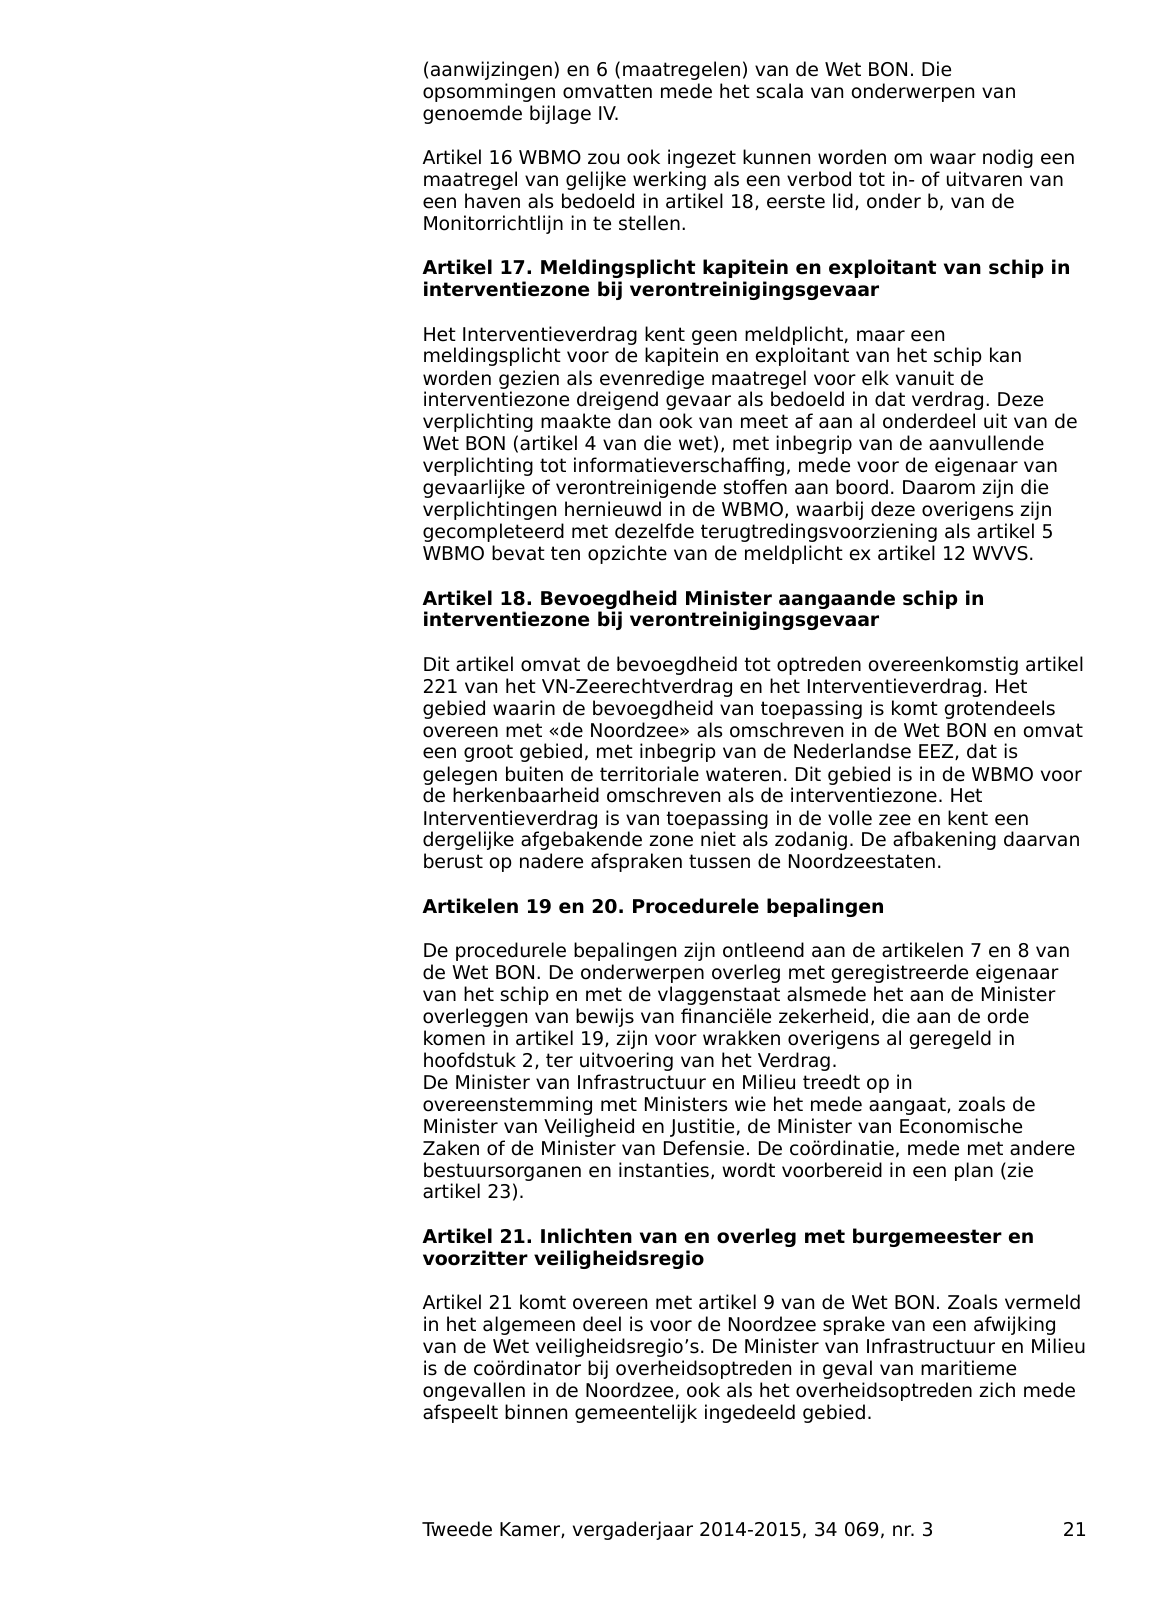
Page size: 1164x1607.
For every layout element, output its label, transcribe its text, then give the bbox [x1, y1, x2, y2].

text Artikel 21 komt overeen met artikel 9 van de Wet BON. Zoals vermeld in het algemeen deel is voor de Noordzee sprake van een afwijking van de Wet veiligheidsregio’s. De Minister van Infrastructuur en Milieu is de coördinator bij overheidsoptreden in geval van maritieme ongevallen in de Noordzee, ook als het overheidsoptreden zich mede afspeelt binnen gemeentelijk ingedeeld gebied. [422, 1292, 1087, 1424]
subtitle Artikel 18. Bevoegdheid Minister aangaande schip in interventiezone bij verontreinigingsgevaar [422, 587, 1087, 631]
text De Minister van Infrastructuur en Milieu treedt op in overeenstemming met Ministers wie het mede aangaat, zoals de Minister van Veiligheid en Justitie, de Minister van Economische Zaken of de Minister van Defensie. De coördinatie, mede met andere bestuursorganen en instanties, wordt voorbereid in een plan (zie artikel 23). [422, 1072, 1087, 1203]
text Dit artikel omvat de bevoegdheid tot optreden overeenkomstig artikel 221 van het VN-Zeerechtverdrag en het Interventieverdrag. Het gebied waarin de bevoegdheid van toepassing is komt grotendeels overeen met «de Noordzee» als omschreven in de Wet BON en omvat een groot gebied, met inbegrip van de Nederlandse EEZ, dat is gelegen buiten de territoriale wateren. Dit gebied is in de WBMO voor de herkenbaarheid omschreven als de interventiezone. Het Interventieverdrag is van toepassing in de volle zee en kent een dergelijke afgebakende zone niet als zodanig. De afbakening daarvan berust op nadere afspraken tussen de Noordzeestaten. [422, 653, 1087, 873]
subtitle Artikel 21. Inlichten van en overleg met burgemeester en voorzitter veiligheidsregio [422, 1226, 1087, 1269]
text De procedurele bepalingen zijn ontleend aan de artikelen 7 en 8 van de Wet BON. De onderwerpen overleg met geregistreerde eigenaar van het schip en met de vlaggenstaat alsmede het aan de Minister overleggen van bewijs van financiële zekerheid, die aan de orde komen in artikel 19, zijn voor wrakken overigens al geregeld in hoofdstuk 2, ter uitvoering van het Verdrag. [422, 940, 1087, 1072]
text Het Interventieverdrag kent geen meldplicht, maar een meldingsplicht voor de kapitein en exploitant van het schip kan worden gezien als evenredige maatregel voor elk vanuit de interventiezone dreigend gevaar als bedoeld in dat verdrag. Deze verplichting maakte dan ook van meet af aan al onderdeel uit van de Wet BON (artikel 4 van die wet), met inbegrip van de aanvullende verplichting tot informatieverschaffing, mede voor de eigenaar van gevaarlijke of verontreinigende stoffen aan boord. Daarom zijn die verplichtingen hernieuwd in de WBMO, waarbij deze overigens zijn gecompleteerd met dezelfde terugtredingsvoorziening als artikel 5 WBMO bevat ten opzichte van de meldplicht ex artikel 12 WVVS. [422, 323, 1087, 565]
text (aanwijzingen) en 6 (maatregelen) van de Wet BON. Die opsommingen omvatten mede het scala van onderwerpen van genoemde bijlage IV. [422, 59, 1087, 125]
subtitle Artikelen 19 en 20. Procedurele bepalingen [422, 896, 1087, 917]
text Artikel 16 WBMO zou ook ingezet kunnen worden om waar nodig een maatregel van gelijke werking als een verbod tot in- of uitvaren van een haven als bedoeld in artikel 18, eerste lid, onder b, van de Monitorrichtlijn in te stellen. [422, 147, 1087, 235]
subtitle Artikel 17. Meldingsplicht kapitein en exploitant van schip in interventiezone bij verontreinigingsgevaar [422, 257, 1087, 301]
